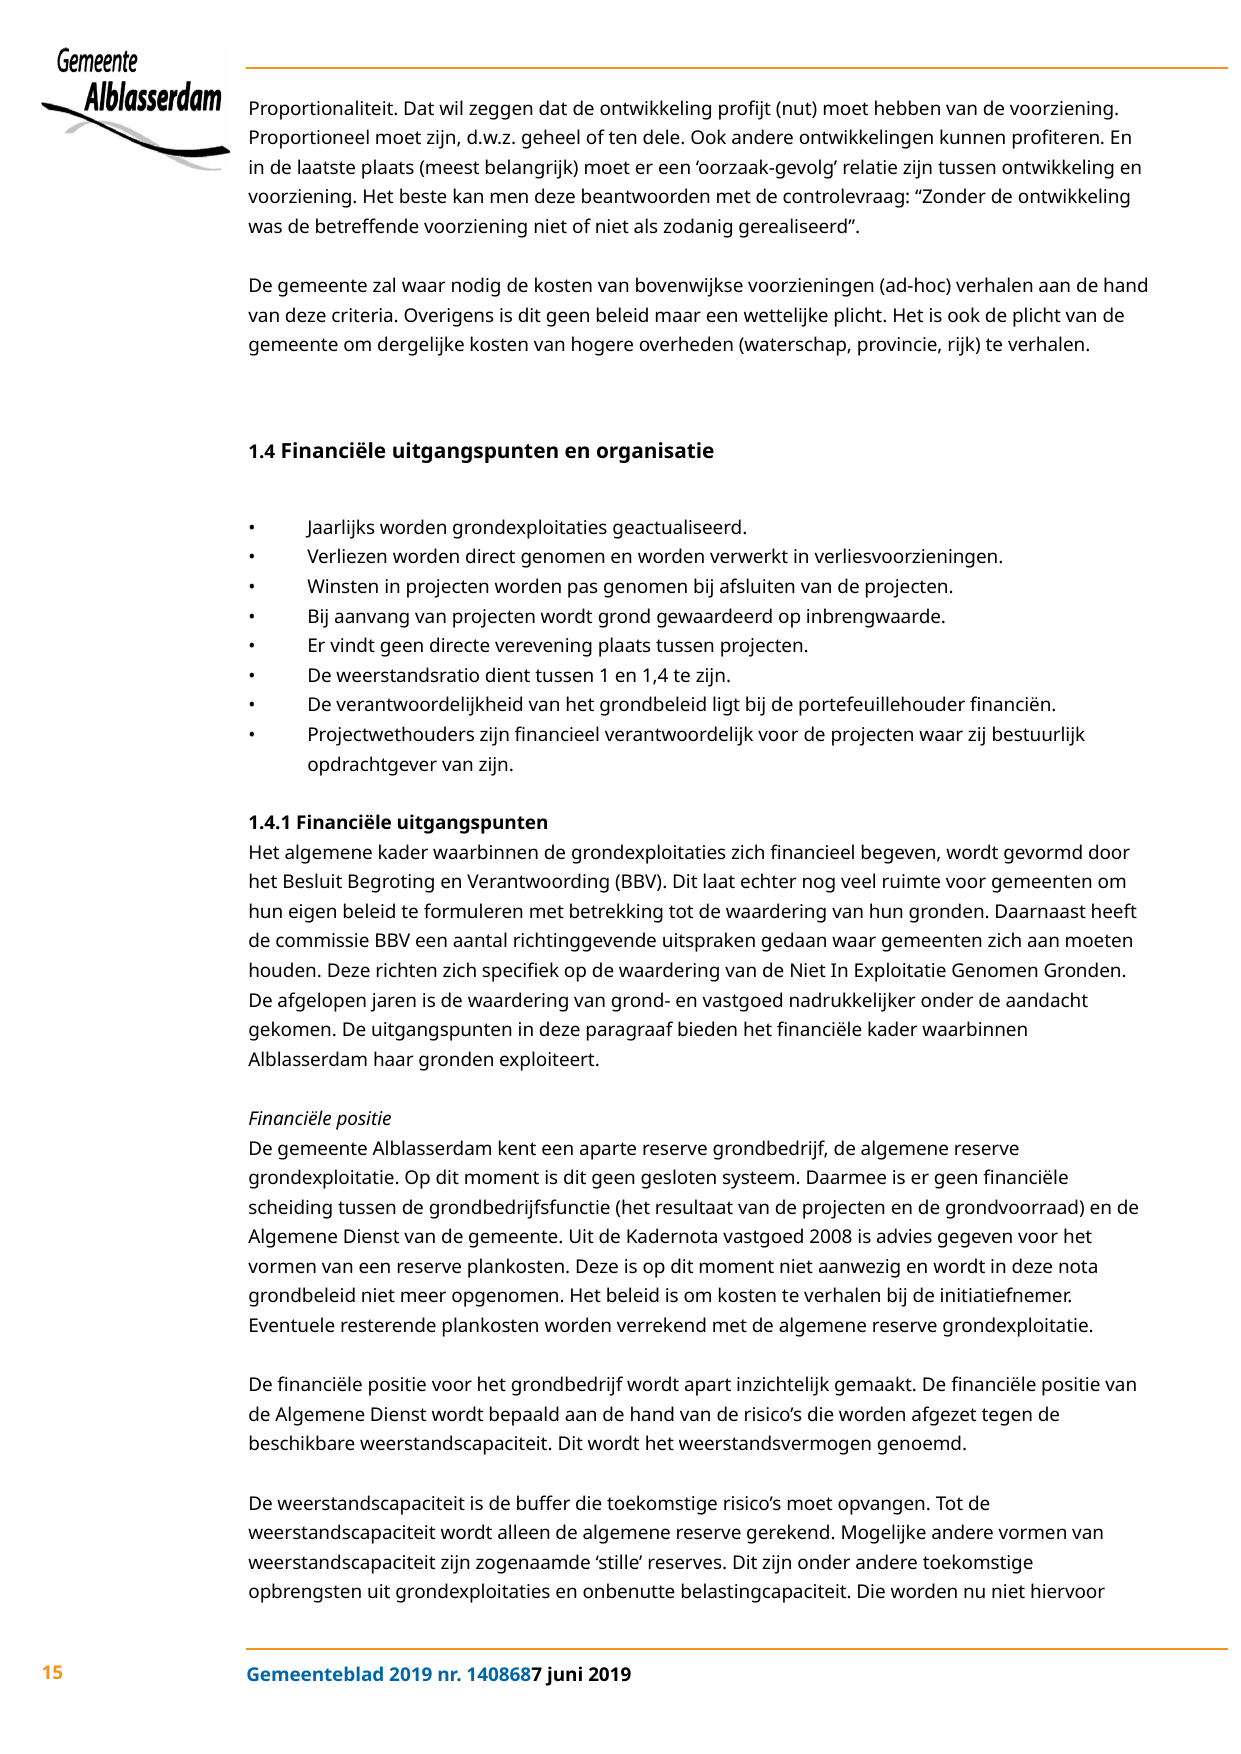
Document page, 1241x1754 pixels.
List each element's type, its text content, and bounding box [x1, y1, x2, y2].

text De weerstandscapaciteit is de buffer die toekomstige risico’s moet opvangen. Tot de weerstandscapaciteit wordt alleen de algemene reserve gerekend. Mogelijke andere vormen van weerstandscapaciteit zijn zogenaamde ‘stille’ reserves. Dit zijn onder andere toekomstige opbrengsten uit grondexploitaties en onbenutte belastingcapaciteit. Die worden nu niet hiervoor [248, 1490, 1152, 1604]
text De gemeente zal waar nodig de kosten van bovenwijkse voorzieningen (ad-hoc) verhalen aan de hand van deze criteria. Overigens is dit geen beleid maar een wettelijke plicht. Het is ook de plicht van de gemeente om dergelijke kosten van hogere overheden (waterschap, provincie, rijk) te verhalen. [248, 272, 1152, 357]
picture [41, 47, 231, 172]
text De gemeente Alblasserdam kent een aparte reserve grondbedrijf, de algemene reserve grondexploitatie. Op dit moment is dit geen gesloten systeem. Daarmee is er geen financiële scheiding tussen de grondbedrijfsfunctie (het resultaat van de projecten en de grondvoorraad) en de Algemene Dienst van de gemeente. Uit de Kadernota vastgoed 2008 is advies gegeven voor het vormen van een reserve plankosten. Deze is op dit moment niet aanwezig en wordt in deze nota grondbeleid niet meer opgenomen. Het beleid is om kosten te verhalen bij de initiatiefnemer. Eventuele resterende plankosten worden verrekend met de algemene reserve grondexploitatie. [248, 1135, 1152, 1338]
text 1.4 Financiële uitgangspunten en organisatie [248, 436, 1152, 465]
text 1.4.1 Financiële uitgangspunten [248, 809, 1152, 835]
text Het algemene kader waarbinnen de grondexploitaties zich financieel begeven, wordt gevormd door het Besluit Begroting en Verantwoording (BBV). Dit laat echter nog veel ruimte voor gemeenten om hun eigen beleid te formuleren met betrekking tot de waardering van hun gronden. Daarnaast heeft de commissie BBV een aantal richtinggevende uitspraken gedaan waar gemeenten zich aan moeten houden. Deze richten zich specifiek op de waardering van de Niet In Exploitatie Genomen Gronden. De afgelopen jaren is de waardering van grond- en vastgoed nadrukkelijker onder de aandacht gekomen. De uitgangspunten in deze paragraaf bieden het financiële kader waarbinnen Alblasserdam haar gronden exploiteert. [248, 839, 1152, 1072]
text De financiële positie voor het grondbedrijf wordt apart inzichtelijk gemaakt. De financiële positie van de Algemene Dienst wordt bepaald aan de hand van de risico’s die worden afgezet tegen de beschikbare weerstandscapaciteit. Dit wordt het weerstandsvermogen genoemd. [248, 1371, 1152, 1456]
text Financiële positie [248, 1105, 1152, 1131]
text Proportionaliteit. Dat wil zeggen dat de ontwikkeling profijt (nut) moet hebben van de voorziening. Proportioneel moet zijn, d.w.z. geheel of ten dele. Ook andere ontwikkelingen kunnen profiteren. En in de laatste plaats (meest belangrijk) moet er een ‘oorzaak-gevolg’ relatie zijn tussen ontwikkeling en voorziening. Het beste kan men deze beantwoorden met de controlevraag: “Zonder de ontwikkeling was de betreffende voorziening niet of niet als zodanig gerealiseerd”. [248, 95, 1152, 239]
table_header Jaarlijks worden grondexploitaties geactualiseerd. Verliezen worden direct genomen en worden verwerkt in verliesvoorzieningen. Winsten in projecten worden pas genomen bij afsluiten van de projecten. Bij aanvang van projecten wordt grond gewaardeerd op inbrengwaarde. Er vindt geen directe verevening plaats tussen projecten. De weerstandsratio dient tussen 1 en 1,4 te zijn. De verantwoordelijkheid van het grondbeleid ligt bij de portefeuillehouder financiën. Projectwethouders zijn financieel verantwoordelijk voor de projecten waar zij bestuurlijk opdrachtgever van zijn. [248, 514, 1152, 776]
